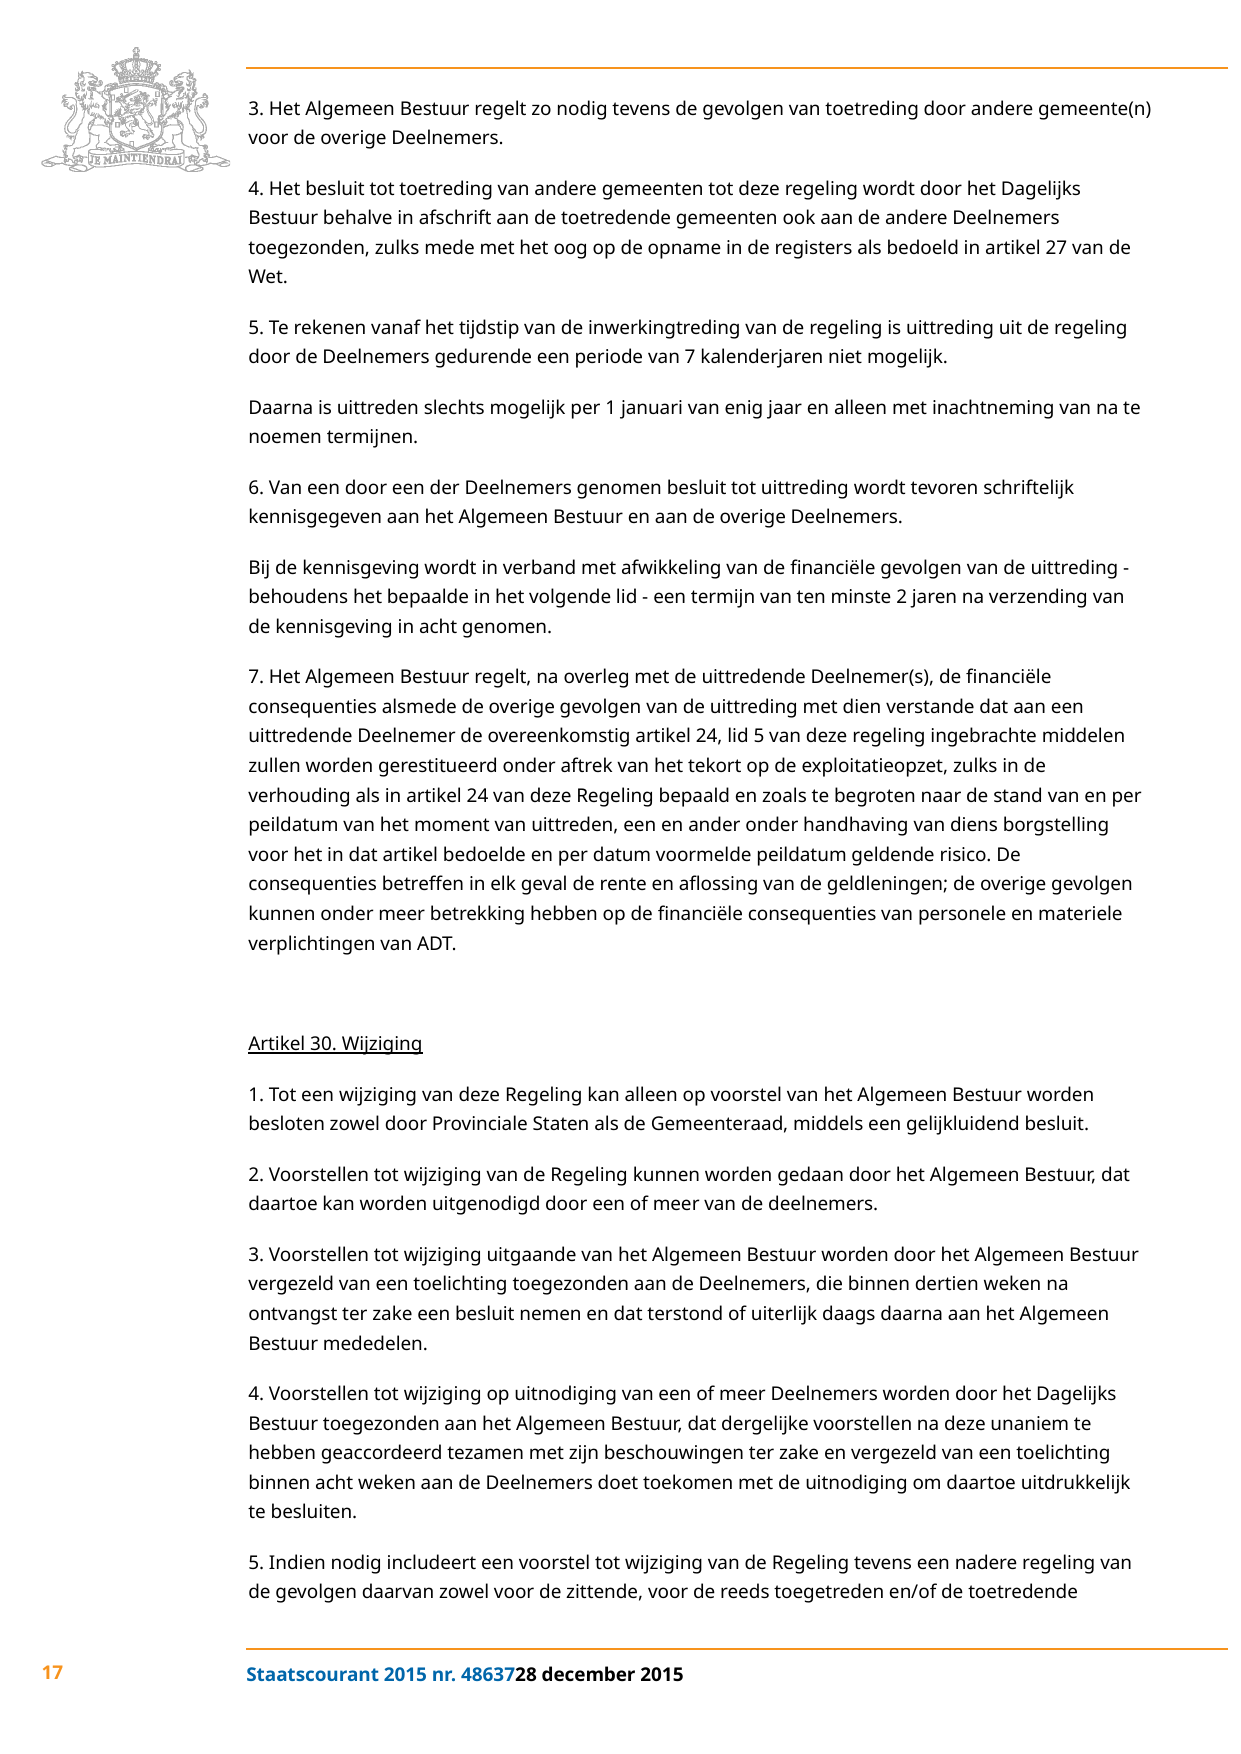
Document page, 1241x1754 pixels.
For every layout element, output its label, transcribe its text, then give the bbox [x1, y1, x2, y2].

text 3. Het Algemeen Bestuur regelt zo nodig tevens de gevolgen van toetreding door andere gemeente(n) voor de overige Deelnemers. [248, 95, 1152, 150]
text 4. Voorstellen tot wijziging op uitnodiging van een of meer Deelnemers worden door het Dagelijks Bestuur toegezonden aan het Algemeen Bestuur, dat dergelijke voorstellen na deze unaniem te hebben geaccordeerd tezamen met zijn beschouwingen ter zake en vergezeld van een toelichting binnen acht weken aan de Deelnemers doet toekomen met de uitnodiging om daartoe uitdrukkelijk te besluiten. [248, 1380, 1152, 1524]
text 7. Het Algemeen Bestuur regelt, na overleg met de uittredende Deelnemer(s), de financiële consequenties alsmede de overige gevolgen van de uittreding met dien verstande dat aan een uittredende Deelnemer de overeenkomstig artikel 24, lid 5 van deze regeling ingebrachte middelen zullen worden gerestitueerd onder aftrek van het tekort op de exploitatieopzet, zulks in de verhouding als in artikel 24 van deze Regeling bepaald en zoals te begroten naar de stand van en per peildatum van het moment van uittreden, een en ander onder handhaving van diens borgstelling voor het in dat artikel bedoelde en per datum voormelde peildatum geldende risico. De consequenties betreffen in elk geval de rente en aflossing van de geldleningen; de overige gevolgen kunnen onder meer betrekking hebben op de financiële consequenties van personele en materiele verplichtingen van ADT. [248, 663, 1152, 956]
text Bij de kennisgeving wordt in verband met afwikkeling van de financiële gevolgen van de uittreding - behoudens het bepaalde in het volgende lid - een termijn van ten minste 2 jaren na verzending van de kennisgeving in acht genomen. [248, 554, 1152, 639]
text 1. Tot een wijziging van deze Regeling kan alleen op voorstel van het Algemeen Bestuur worden besloten zowel door Provinciale Staten als de Gemeenteraad, middels een gelijkluidend besluit. [248, 1081, 1152, 1136]
text 2. Voorstellen tot wijziging van de Regeling kunnen worden gedaan door het Algemeen Bestuur, dat daartoe kan worden uitgenodigd door een of meer van de deelnemers. [248, 1161, 1152, 1216]
text Daarna is uittreden slechts mogelijk per 1 januari van enig jaar en alleen met inachtneming van na te noemen termijnen. [248, 394, 1152, 449]
text 6. Van een door een der Deelnemers genomen besluit tot uittreding wordt tevoren schriftelijk kennisgegeven aan het Algemeen Bestuur en aan de overige Deelnemers. [248, 474, 1152, 529]
picture [41, 47, 231, 172]
text Artikel 30. Wijziging [248, 1031, 1152, 1056]
text 5. Te rekenen vanaf het tijdstip van de inwerkingtreding van de regeling is uittreding uit de regeling door de Deelnemers gedurende een periode van 7 kalenderjaren niet mogelijk. [248, 314, 1152, 369]
text 4. Het besluit tot toetreding van andere gemeenten tot deze regeling wordt door het Dagelijks Bestuur behalve in afschrift aan de toetredende gemeenten ook aan de andere Deelnemers toegezonden, zulks mede met het oog op de opname in de registers als bedoeld in artikel 27 van de Wet. [248, 175, 1152, 289]
text 3. Voorstellen tot wijziging uitgaande van het Algemeen Bestuur worden door het Algemeen Bestuur vergezeld van een toelichting toegezonden aan de Deelnemers, die binnen dertien weken na ontvangst ter zake een besluit nemen en dat terstond of uiterlijk daags daarna aan het Algemeen Bestuur mededelen. [248, 1241, 1152, 1356]
text 5. Indien nodig includeert een voorstel tot wijziging van de Regeling tevens een nadere regeling van de gevolgen daarvan zowel voor de zittende, voor de reeds toegetreden en/of de toetredende [248, 1549, 1152, 1604]
